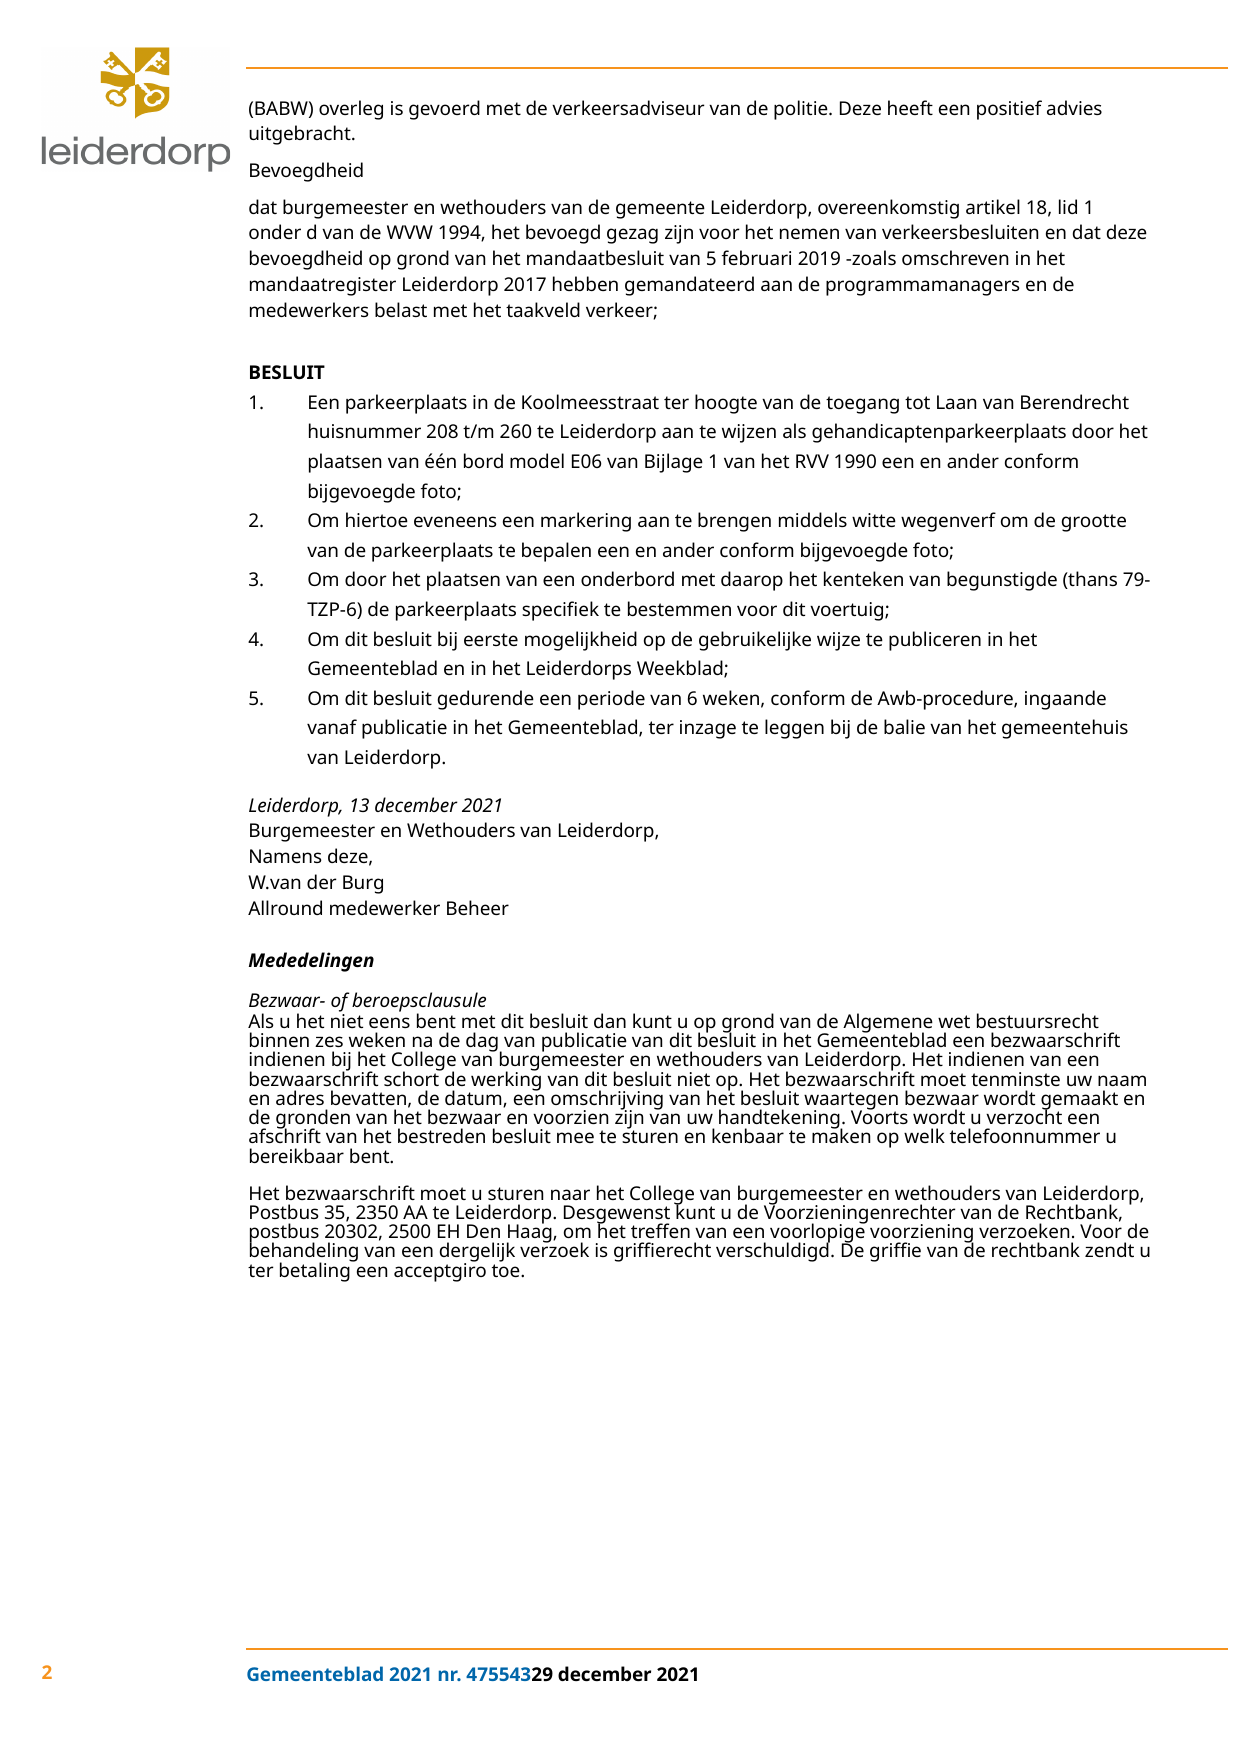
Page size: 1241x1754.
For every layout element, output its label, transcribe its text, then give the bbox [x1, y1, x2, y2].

text dat burgemeester en wethouders van de gemeente Leiderdorp, overeenkomstig artikel 18, lid 1 onder d van de WVW 1994, het bevoegd gezag zijn voor het nemen van verkeersbesluiten en dat deze bevoegdheid op grond van het mandaatbesluit van 5 februari 2019 -zoals omschreven in het mandaatregister Leiderdorp 2017 hebben gemandateerd aan de programmamanagers en de medewerkers belast met het taakveld verkeer; [248, 194, 1152, 322]
text BESLUIT [248, 359, 1152, 385]
list Om door het plaatsen van een onderbord met daarop het kenteken van begunstigde (thans 79-TZP-6) de parkeerplaats specifiek te bestemmen voor dit voertuig; [248, 567, 1152, 622]
text Het bezwaarschrift moet u sturen naar het College van burgemeester en wethouders van Leiderdorp, Postbus 35, 2350 AA te Leiderdorp. Desgewenst kunt u de Voorzieningenrechter van de Rechtbank, postbus 20302, 2500 EH Den Haag, om het treffen van een voorlopige voorziening verzoeken. Voor de behandeling van een dergelijk verzoek is griffierecht verschuldigd. De griffie van de rechtbank zendt u ter betaling een acceptgiro toe. [248, 1184, 1152, 1281]
text Burgemeester en Wethouders van Leiderdorp, [248, 818, 1152, 843]
text Mededelingen [248, 948, 1152, 973]
text Leiderdorp, 13 december 2021 [248, 792, 1152, 818]
list Om hiertoe eveneens een markering aan te brengen middels witte wegenverf om de grootte van de parkeerplaats te bepalen een en ander conform bijgevoegde foto; [248, 507, 1152, 563]
text (BABW) overleg is gevoerd met de verkeersadviseur van de politie. Deze heeft een positief advies uitgebracht. [248, 95, 1152, 146]
text Bevoegdheid [248, 157, 1152, 183]
picture [41, 47, 231, 172]
text Bezwaar- of beroepsclausule [248, 987, 1152, 1013]
text Namens deze, [248, 843, 1152, 869]
text Allround medewerker Beheer [248, 895, 1152, 921]
list Om dit besluit gedurende een periode van 6 weken, conform de Awb-procedure, ingaande vanaf publicatie in het Gemeenteblad, ter inzage te leggen bij de balie van het gemeentehuis van Leiderdorp. [248, 685, 1152, 770]
list Een parkeerplaats in de Koolmeesstraat ter hoogte van de toegang tot Laan van Berendrecht huisnummer 208 t/m 260 te Leiderdorp aan te wijzen als gehandicaptenparkeerplaats door het plaatsen van één bord model E06 van Bijlage 1 van het RVV 1990 een en ander conform bijgevoegde foto; [248, 389, 1152, 503]
list Om dit besluit bij eerste mogelijkheid op de gebruikelijke wijze te publiceren in het Gemeenteblad en in het Leiderdorps Weekblad; [248, 626, 1152, 681]
text Als u het niet eens bent met dit besluit dan kunt u op grond van de Algemene wet bestuursrecht binnen zes weken na de dag van publicatie van dit besluit in het Gemeenteblad een bezwaarschrift indienen bij het College van burgemeester en wethouders van Leiderdorp. Het indienen van een bezwaarschrift schort de werking van dit besluit niet op. Het bezwaarschrift moet tenminste uw naam en adres bevatten, de datum, een omschrijving van het besluit waartegen bezwaar wordt gemaakt en de gronden van het bezwaar en voorzien zijn van uw handtekening. Voorts wordt u verzocht een afschrift van het bestreden besluit mee te sturen en kenbaar te maken op welk telefoonnummer u bereikbaar bent. [248, 1013, 1152, 1167]
text W.van der Burg [248, 869, 1152, 895]
